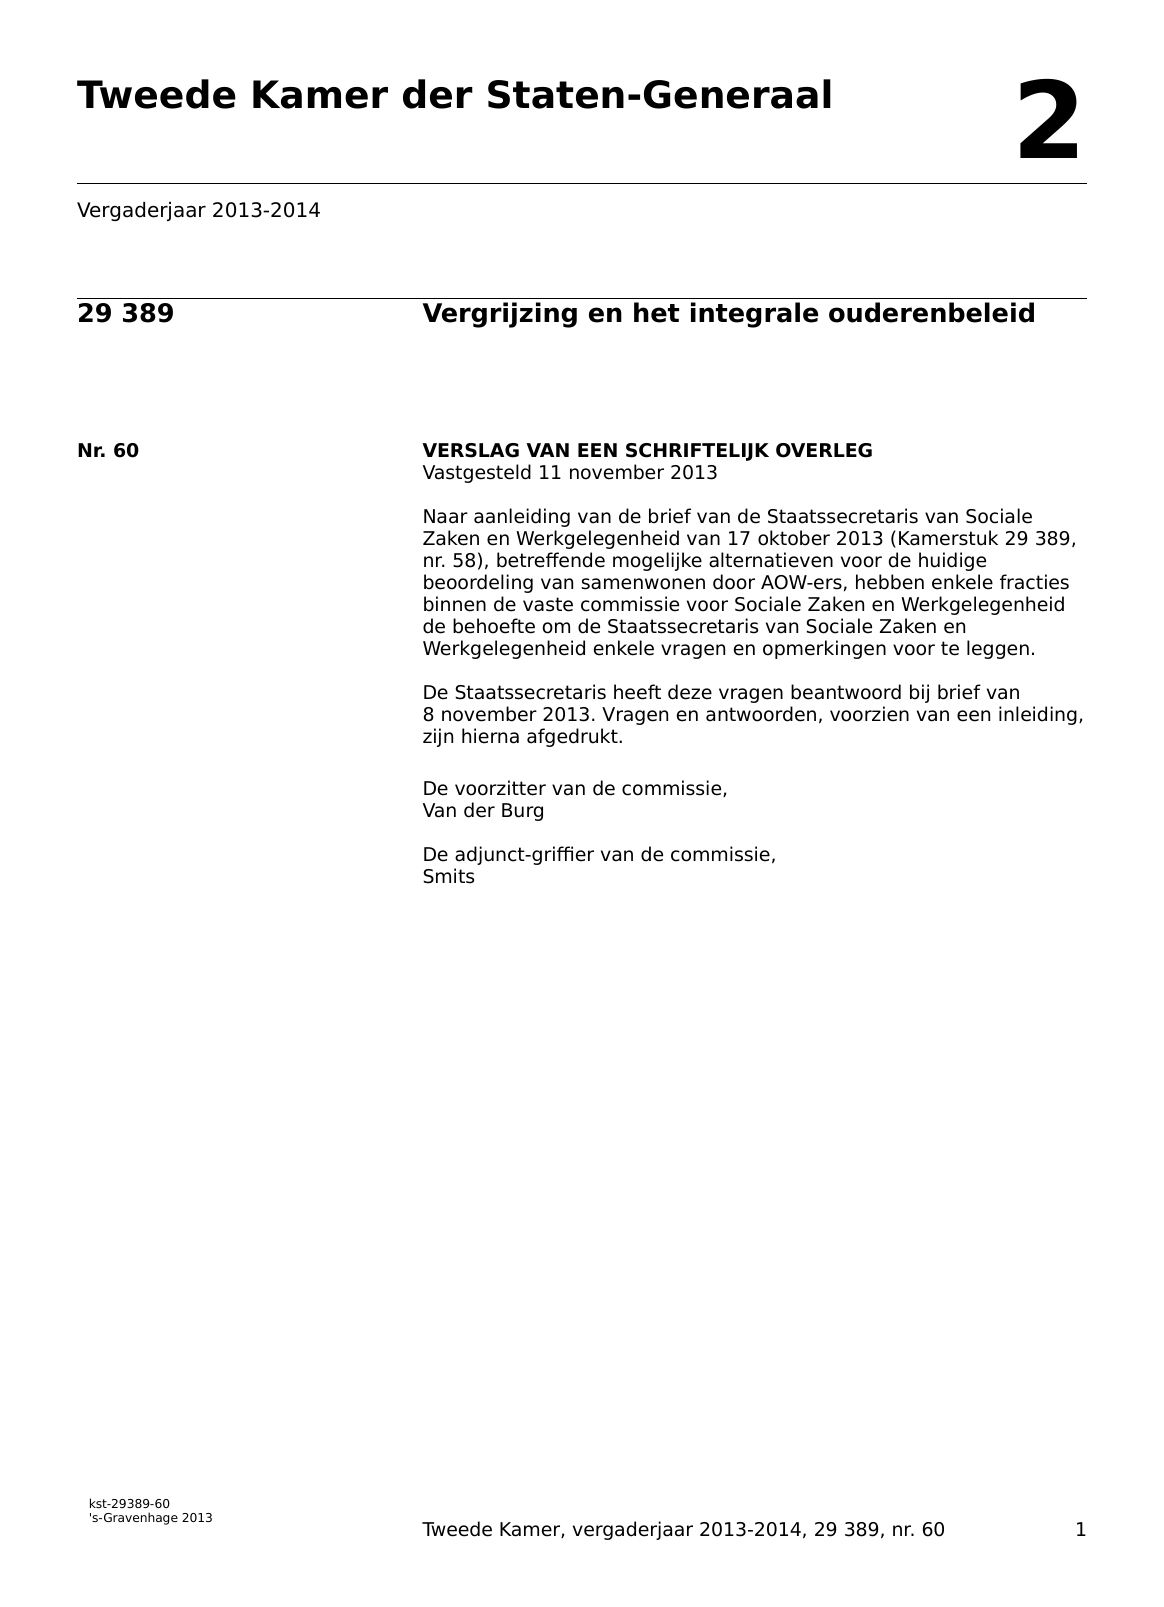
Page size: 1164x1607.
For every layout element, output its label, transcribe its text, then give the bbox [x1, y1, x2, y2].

text kst-29389-60 [88, 1497, 323, 1511]
text De Staatssecretaris heeft deze vragen beantwoord bij brief van 8 november 2013. Vragen en antwoorden, voorzien van een inleiding, zijn hierna afgedrukt. [422, 682, 1087, 748]
subtitle 29 389 Vergrijzing en het integrale ouderenbeleid [77, 299, 1087, 329]
text Vastgesteld 11 november 2013 [422, 462, 1087, 484]
subtitle Nr. 60 VERSLAG VAN EEN SCHRIFTELIJK OVERLEG [77, 440, 1087, 462]
text De voorzitter van de commissie, Van der Burg [422, 778, 1087, 822]
table_header 2 [886, 59, 1087, 183]
text Naar aanleiding van de brief van de Staatssecretaris van Sociale Zaken en Werkgelegenheid van 17 oktober 2013 (Kamerstuk 29 389, nr. 58), betreffende mogelijke alternatieven voor de huidige beoordeling van samenwonen door AOW-ers, hebben enkele fracties binnen de vaste commissie voor Sociale Zaken en Werkgelegenheid de behoefte om de Staatssecretaris van Sociale Zaken en Werkgelegenheid enkele vragen en opmerkingen voor te leggen. [422, 506, 1087, 660]
text 's-Gravenhage 2013 [88, 1511, 323, 1525]
table_header Tweede Kamer der Staten-Generaal [77, 59, 886, 183]
text De adjunct-griffier van de commissie, Smits [422, 844, 1087, 888]
table_cell Vergaderjaar 2013-2014 [77, 184, 1087, 298]
